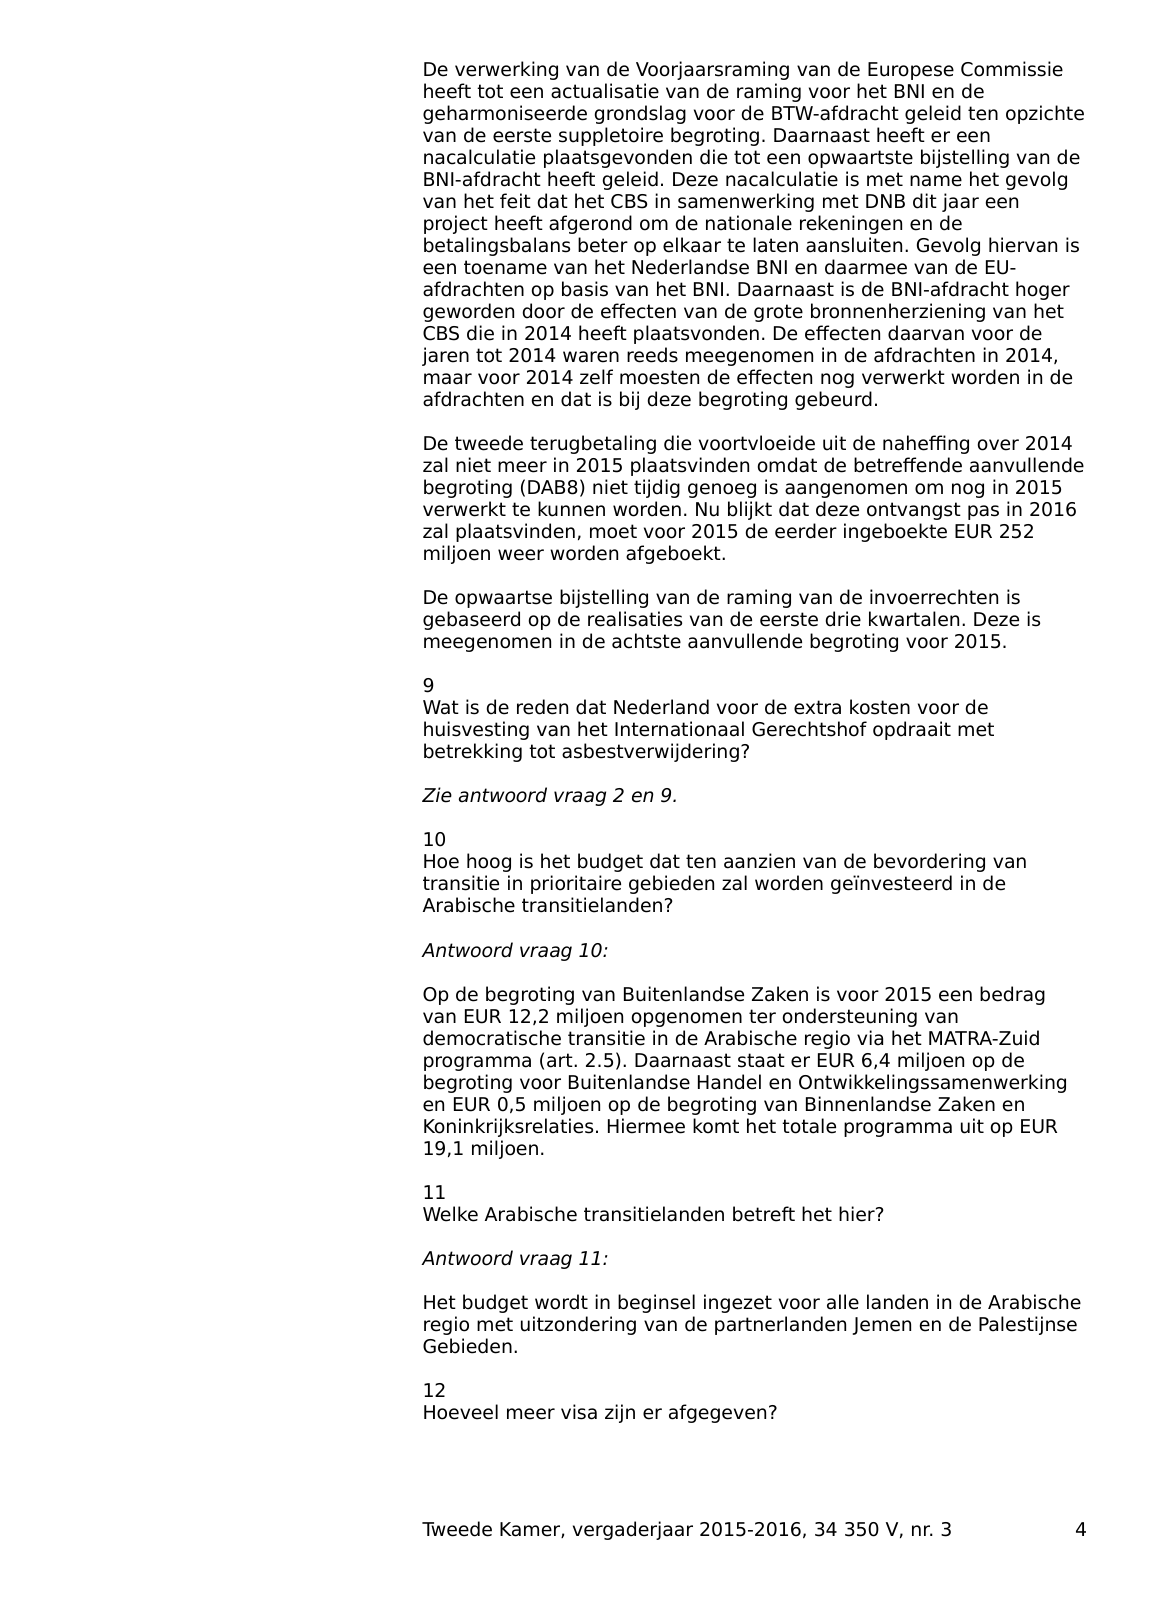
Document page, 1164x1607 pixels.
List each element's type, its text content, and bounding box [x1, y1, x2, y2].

text Hoe hoog is het budget dat ten aanzien van de bevordering van transitie in prioritaire gebieden zal worden geïnvesteerd in de Arabische transitielanden? [422, 851, 1087, 917]
text De tweede terugbetaling die voortvloeide uit de naheffing over 2014 zal niet meer in 2015 plaatsvinden omdat de betreffende aanvullende begroting (DAB8) niet tijdig genoeg is aangenomen om nog in 2015 verwerkt te kunnen worden. Nu blijkt dat deze ontvangst pas in 2016 zal plaatsvinden, moet voor 2015 de eerder ingeboekte EUR 252 miljoen weer worden afgeboekt. [422, 433, 1087, 565]
text 10 [422, 829, 1087, 851]
text Het budget wordt in beginsel ingezet voor alle landen in de Arabische regio met uitzondering van de partnerlanden Jemen en de Palestijnse Gebieden. [422, 1292, 1087, 1358]
text 11 [422, 1182, 1087, 1204]
subtitle Antwoord vraag 11: [422, 1248, 1087, 1270]
text Hoeveel meer visa zijn er afgegeven? [422, 1402, 1087, 1424]
subtitle Antwoord vraag 10: [422, 939, 1087, 961]
text Op de begroting van Buitenlandse Zaken is voor 2015 een bedrag van EUR 12,2 miljoen opgenomen ter ondersteuning van democratische transitie in de Arabische regio via het MATRA-Zuid programma (art. 2.5). Daarnaast staat er EUR 6,4 miljoen op de begroting voor Buitenlandse Handel en Ontwikkelingssamenwerking en EUR 0,5 miljoen op de begroting van Binnenlandse Zaken en Koninkrijksrelaties. Hiermee komt het totale programma uit op EUR 19,1 miljoen. [422, 984, 1087, 1159]
text 9 [422, 675, 1087, 697]
text Zie antwoord vraag 2 en 9. [422, 785, 1087, 807]
text Wat is de reden dat Nederland voor de extra kosten voor de huisvesting van het Internationaal Gerechtshof opdraait met betrekking tot asbestverwijdering? [422, 697, 1087, 763]
text De opwaartse bijstelling van de raming van de invoerrechten is gebaseerd op de realisaties van de eerste drie kwartalen. Deze is meegenomen in de achtste aanvullende begroting voor 2015. [422, 587, 1087, 653]
text De verwerking van de Voorjaarsraming van de Europese Commissie heeft tot een actualisatie van de raming voor het BNI en de geharmoniseerde grondslag voor de BTW-afdracht geleid ten opzichte van de eerste suppletoire begroting. Daarnaast heeft er een nacalculatie plaatsgevonden die tot een opwaartste bijstelling van de BNI-afdracht heeft geleid. Deze nacalculatie is met name het gevolg van het feit dat het CBS in samenwerking met DNB dit jaar een project heeft afgerond om de nationale rekeningen en de betalingsbalans beter op elkaar te laten aansluiten. Gevolg hiervan is een toename van het Nederlandse BNI en daarmee van de EU-afdrachten op basis van het BNI. Daarnaast is de BNI-afdracht hoger geworden door de effecten van de grote bronnenherziening van het CBS die in 2014 heeft plaatsvonden. De effecten daarvan voor de jaren tot 2014 waren reeds meegenomen in de afdrachten in 2014, maar voor 2014 zelf moesten de effecten nog verwerkt worden in de afdrachten en dat is bij deze begroting gebeurd. [422, 59, 1087, 411]
text Welke Arabische transitielanden betreft het hier? [422, 1204, 1087, 1226]
text 12 [422, 1380, 1087, 1402]
